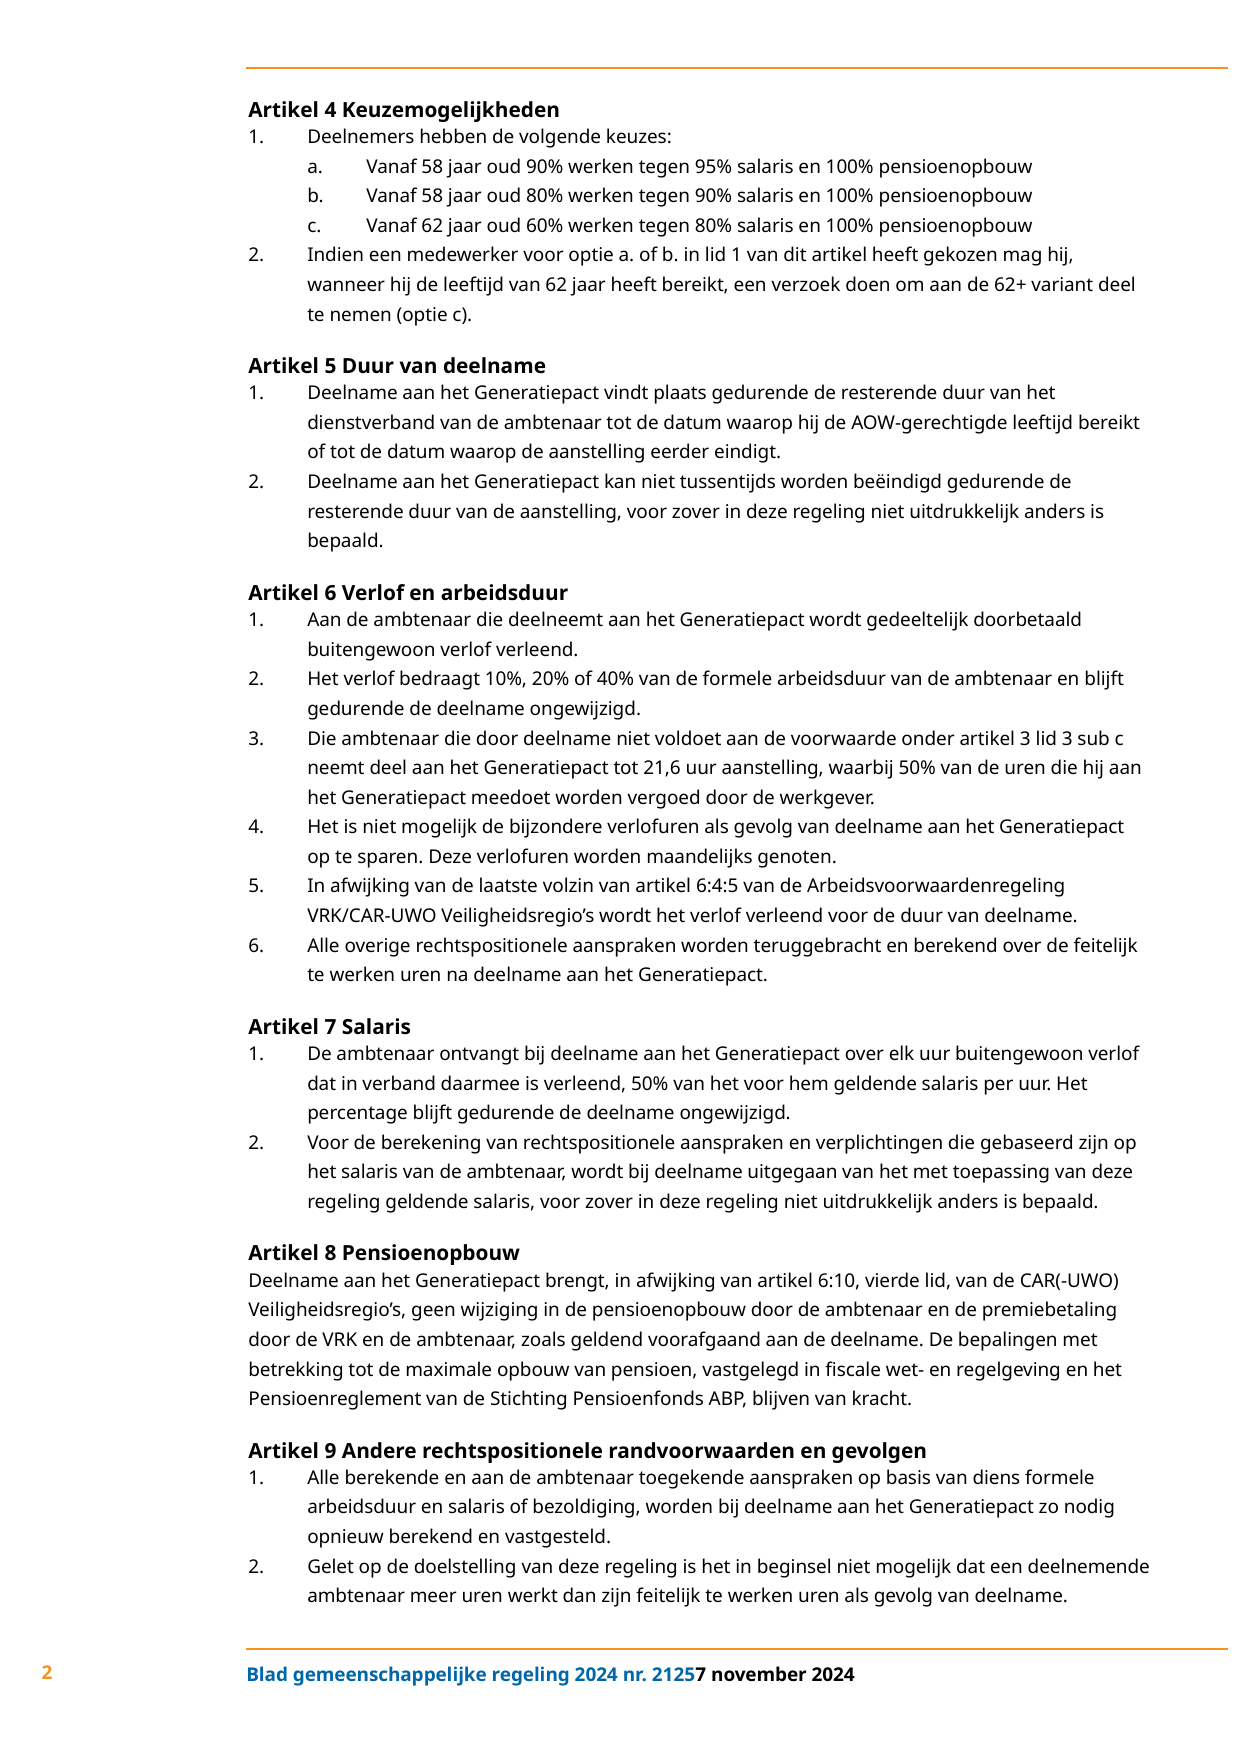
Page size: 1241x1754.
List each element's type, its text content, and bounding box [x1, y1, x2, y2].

list Het verlof bedraagt 10%, 20% of 40% van de formele arbeidsduur van de ambtenaar en blijft gedurende de deelname ongewijzigd. [248, 666, 1152, 721]
text Artikel 4 Keuzemogelijkheden [248, 95, 1152, 123]
list Gelet op de doelstelling van deze regeling is het in beginsel niet mogelijk dat een deelnemende ambtenaar meer uren werkt dan zijn feitelijk te werken uren als gevolg van deelname. [248, 1553, 1152, 1608]
list In afwijking van de laatste volzin van artikel 6:4:5 van de Arbeidsvoorwaardenregeling VRK/CAR-UWO Veiligheidsregio’s wordt het verlof verleend voor de duur van deelname. [248, 873, 1152, 928]
list Vanaf 58 jaar oud 90% werken tegen 95% salaris en 100% pensioenopbouw [307, 153, 1152, 178]
text Artikel 5 Duur van deelname [248, 351, 1152, 379]
list Alle overige rechtspositionele aanspraken worden teruggebracht en berekend over de feitelijk te werken uren na deelname aan het Generatiepact. [248, 932, 1152, 987]
list Indien een medewerker voor optie a. of b. in lid 1 van dit artikel heeft gekozen mag hij, wanneer hij de leeftijd van 62 jaar heeft bereikt, een verzoek doen om aan de 62+ variant deel te nemen (optie c). [248, 242, 1152, 326]
text Artikel 8 Pensioenopbouw [248, 1238, 1152, 1267]
text Artikel 7 Salaris [248, 1012, 1152, 1040]
text Deelname aan het Generatiepact brengt, in afwijking van artikel 6:10, vierde lid, van de CAR(-UWO) Veiligheidsregio’s, geen wijziging in de pensioenopbouw door de ambtenaar en de premiebetaling door de VRK en de ambtenaar, zoals geldend voorafgaand aan de deelname. De bepalingen met betrekking tot de maximale opbouw van pensioen, vastgelegd in fiscale wet- en regelgeving en het Pensioenreglement van de Stichting Pensioenfonds ABP, blijven van kracht. [248, 1267, 1152, 1411]
list Deelnemers hebben de volgende keuzes: [248, 123, 1152, 149]
list Voor de berekening van rechtspositionele aanspraken en verplichtingen die gebaseerd zijn op het salaris van de ambtenaar, wordt bij deelname uitgegaan van het met toepassing van deze regeling geldende salaris, voor zover in deze regeling niet uitdrukkelijk anders is bepaald. [248, 1129, 1152, 1214]
list Aan de ambtenaar die deelneemt aan het Generatiepact wordt gedeeltelijk doorbetaald buitengewoon verlof verleend. [248, 606, 1152, 662]
list Vanaf 62 jaar oud 60% werken tegen 80% salaris en 100% pensioenopbouw [307, 212, 1152, 238]
list Deelname aan het Generatiepact vindt plaats gedurende de resterende duur van het dienstverband van de ambtenaar tot de datum waarop hij de AOW-gerechtigde leeftijd bereikt of tot de datum waarop de aanstelling eerder eindigt. [248, 379, 1152, 464]
list Vanaf 58 jaar oud 80% werken tegen 90% salaris en 100% pensioenopbouw [307, 182, 1152, 208]
list De ambtenaar ontvangt bij deelname aan het Generatiepact over elk uur buitengewoon verlof dat in verband daarmee is verleend, 50% van het voor hem geldende salaris per uur. Het percentage blijft gedurende de deelname ongewijzigd. [248, 1040, 1152, 1125]
list Het is niet mogelijk de bijzondere verlofuren als gevolg van deelname aan het Generatiepact op te sparen. Deze verlofuren worden maandelijks genoten. [248, 813, 1152, 869]
list Die ambtenaar die door deelname niet voldoet aan de voorwaarde onder artikel 3 lid 3 sub c neemt deel aan het Generatiepact tot 21,6 uur aanstelling, waarbij 50% van de uren die hij aan het Generatiepact meedoet worden vergoed door de werkgever. [248, 725, 1152, 809]
list Deelname aan het Generatiepact kan niet tussentijds worden beëindigd gedurende de resterende duur van de aanstelling, voor zover in deze regeling niet uitdrukkelijk anders is bepaald. [248, 468, 1152, 553]
list Alle berekende en aan de ambtenaar toegekende aanspraken op basis van diens formele arbeidsduur en salaris of bezoldiging, worden bij deelname aan het Generatiepact zo nodig opnieuw berekend en vastgesteld. [248, 1464, 1152, 1549]
text Artikel 6 Verlof en arbeidsduur [248, 578, 1152, 606]
picture [41, 47, 231, 172]
text Artikel 9 Andere rechtspositionele randvoorwaarden en gevolgen [248, 1436, 1152, 1464]
